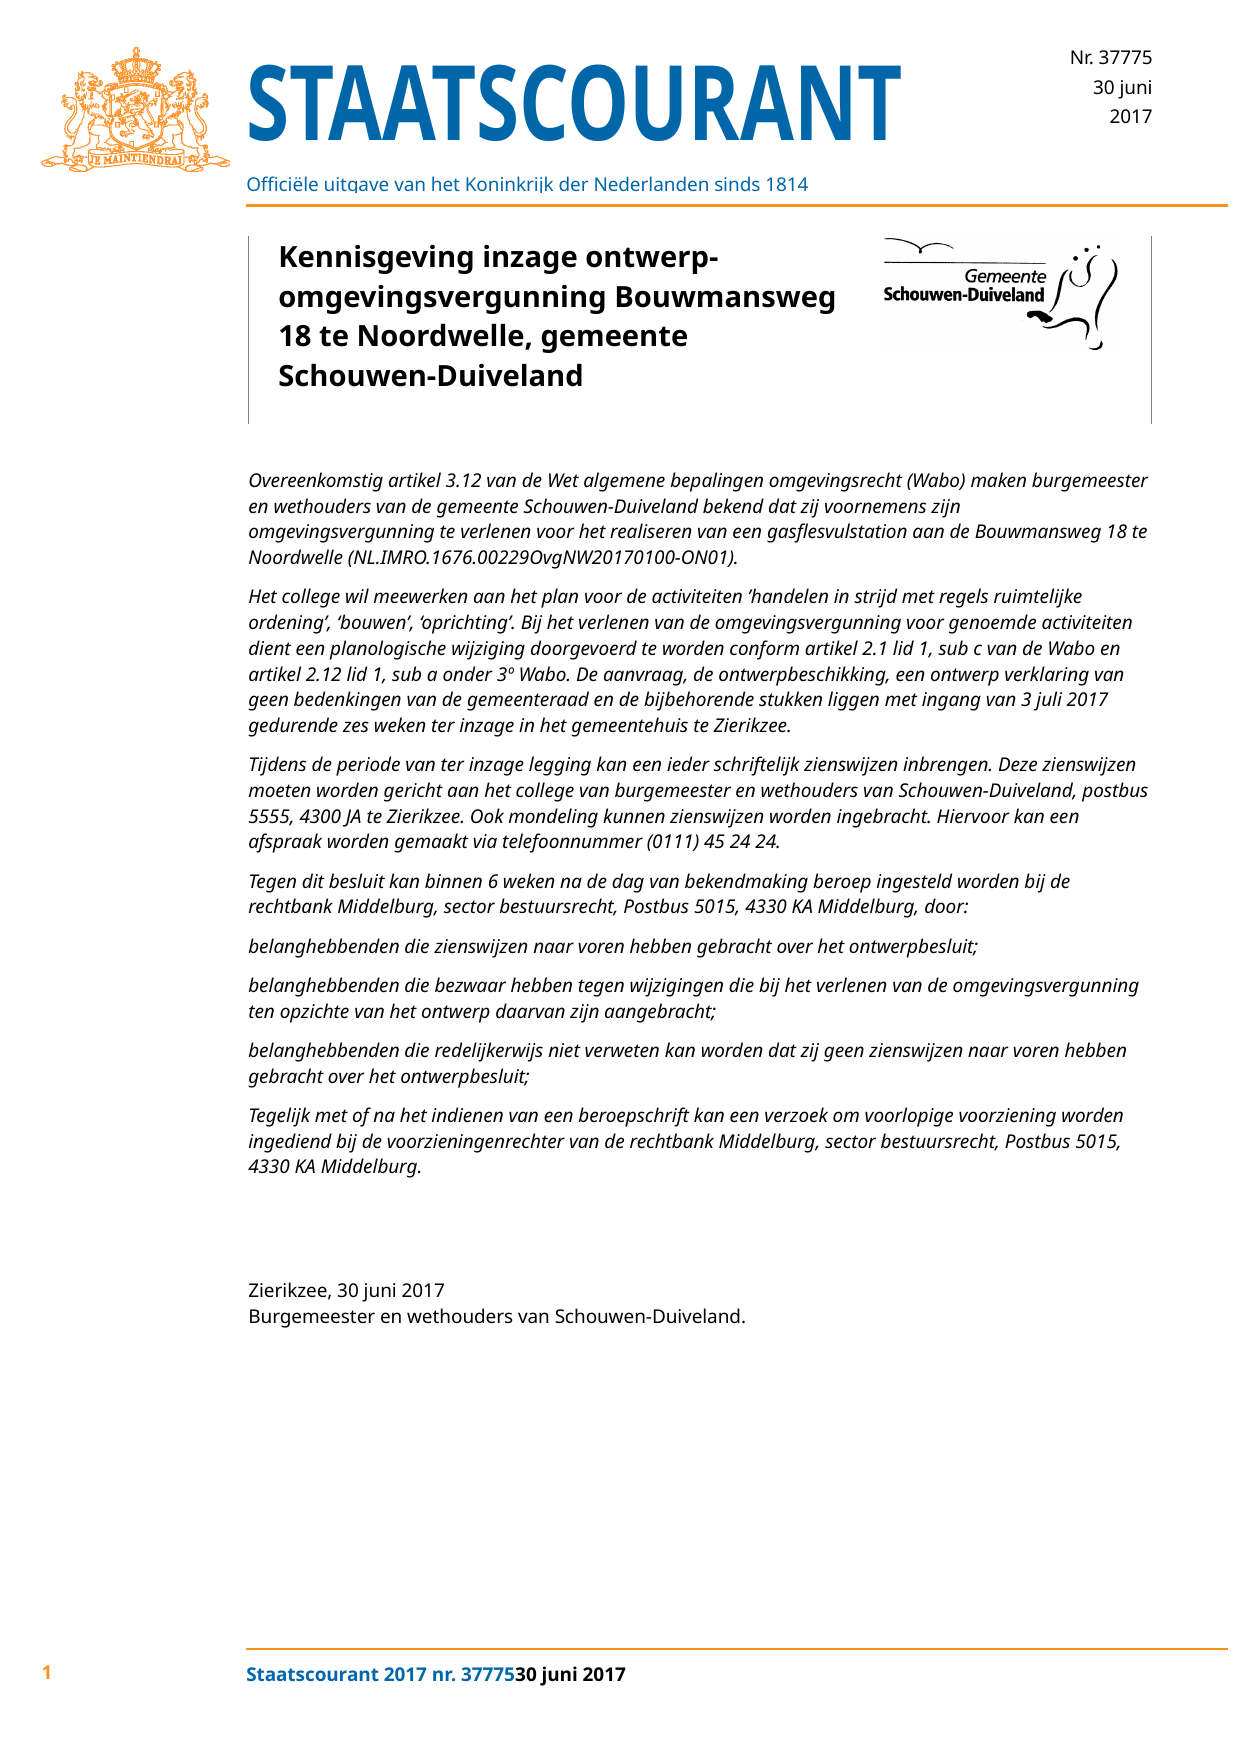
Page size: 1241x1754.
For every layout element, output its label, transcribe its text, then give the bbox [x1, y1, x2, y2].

text Tegelijk met of na het indienen van een beroepschrift kan een verzoek om voorlopige voorziening worden ingediend bij de voorzieningenrechter van de rechtbank Middelburg, sector bestuursrecht, Postbus 5015, 4330 KA Middelburg. [248, 1102, 1152, 1179]
picture [41, 47, 231, 172]
text Burgemeester en wethouders van Schouwen-Duiveland. [248, 1303, 1152, 1329]
text belanghebbenden die zienswijzen naar voren hebben gebracht over het ontwerpbesluit; [248, 933, 1152, 959]
text Tegen dit besluit kan binnen 6 weken na de dag van bekendmaking beroep ingesteld worden bij de rechtbank Middelburg, sector bestuursrecht, Postbus 5015, 4330 KA Middelburg, door: [248, 868, 1152, 919]
text Overeenkomstig artikel 3.12 van de Wet algemene bepalingen omgevingsrecht (Wabo) maken burgemeester en wethouders van de gemeente Schouwen-Duiveland bekend dat zij voornemens zijn omgevingsvergunning te verlenen voor het realiseren van een gasflesvulstation aan de Bouwmansweg 18 te Noordwelle (NL.IMRO.1676.00229OvgNW20170100-ON01). [248, 467, 1152, 570]
text Zierikzee, 30 juni 2017 [248, 1278, 1152, 1303]
table_header [850, 236, 1151, 424]
text belanghebbenden die bezwaar hebben tegen wijzigingen die bij het verlenen van de omgevingsvergunning ten opzichte van het ontwerp daarvan zijn aangebracht; [248, 972, 1152, 1024]
text Tijdens de periode van ter inzage legging kan een ieder schriftelijk zienswijzen inbrengen. Deze zienswijzen moeten worden gericht aan het college van burgemeester en wethouders van Schouwen-Duiveland, postbus 5555, 4300 JA te Zierikzee. Ook mondeling kunnen zienswijzen worden ingebracht. Hiervoor kan een afspraak worden gemaakt via telefoonnummer (0111) 45 24 24. [248, 752, 1152, 854]
text Het college wil meewerken aan het plan voor de activiteiten ’handelen in strijd met regels ruimtelijke ordening’, ‘bouwen’, ‘oprichting’. Bij het verlenen van de omgevingsvergunning voor genoemde activiteiten dient een planologische wijziging doorgevoerd te worden conform artikel 2.1 lid 1, sub c van de Wabo en artikel 2.12 lid 1, sub a onder 3º Wabo. De aanvraag, de ontwerpbeschikking, een ontwerp verklaring van geen bedenkingen van de gemeenteraad en de bijbehorende stukken liggen met ingang van 3 juli 2017 gedurende zes weken ter inzage in het gemeentehuis te Zierikzee. [248, 584, 1152, 738]
picture [882, 236, 1119, 351]
table_header Kennisgeving inzage ontwerp-omgevingsvergunning Bouwmansweg 18 te Noordwelle, gemeente Schouwen-Duiveland [249, 236, 850, 424]
text belanghebbenden die redelijkerwijs niet verweten kan worden dat zij geen zienswijzen naar voren hebben gebracht over het ontwerpbesluit; [248, 1037, 1152, 1089]
